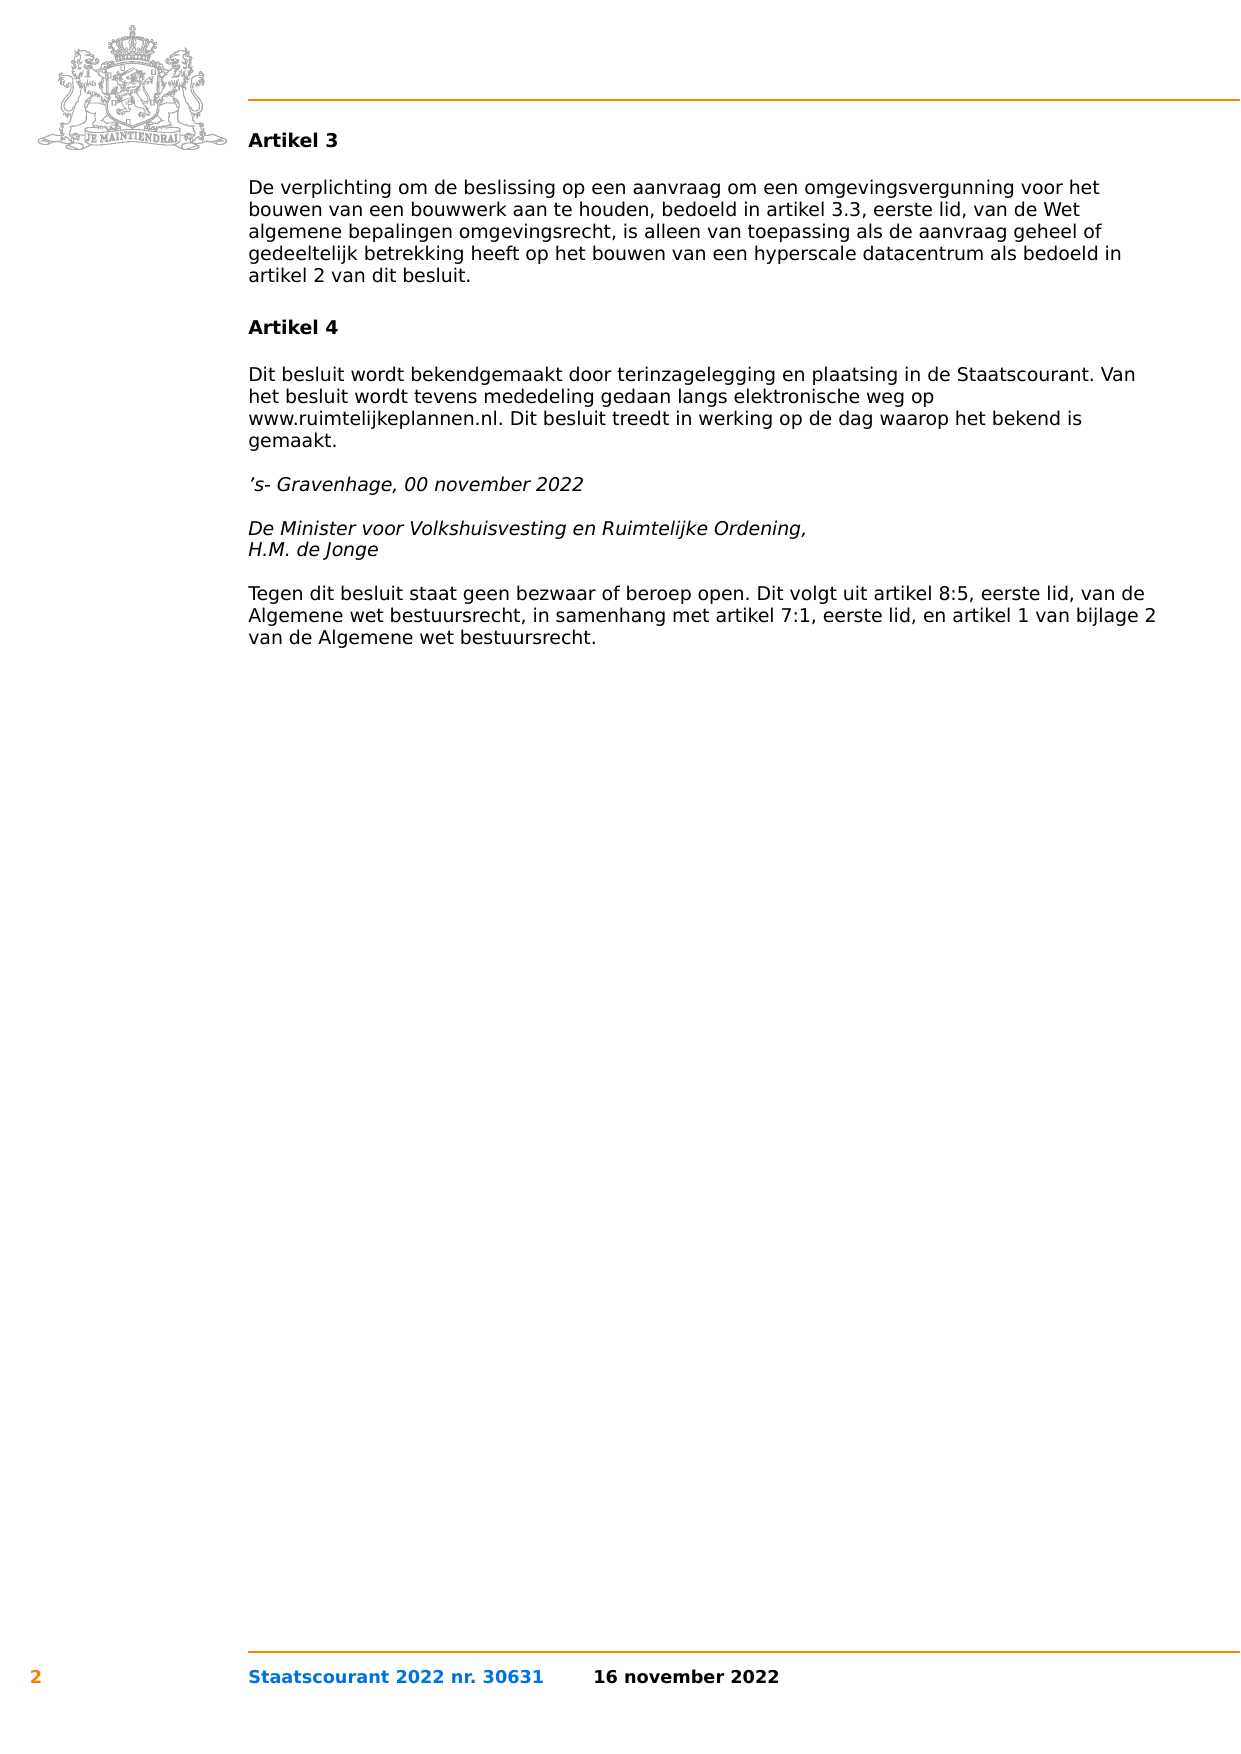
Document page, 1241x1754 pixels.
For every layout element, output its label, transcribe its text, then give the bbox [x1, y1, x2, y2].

text De Minister voor Volkshuisvesting en Ruimtelijke Ordening, H.M. de Jonge [248, 517, 1163, 561]
text ’s- Gravenhage, 00 november 2022 [248, 473, 1163, 496]
text Dit besluit wordt bekendgemaakt door terinzagelegging en plaatsing in de Staatscourant. Van het besluit wordt tevens mededeling gedaan langs elektronische weg op www.ruimtelijkeplannen.nl. Dit besluit treedt in werking op de dag waarop het bekend is gemaakt. [248, 364, 1163, 452]
subtitle Artikel 4 [248, 317, 1163, 339]
text De verplichting om de beslissing op een aanvraag om een omgevingsvergunning voor het bouwen van een bouwwerk aan te houden, bedoeld in artikel 3.3, eerste lid, van de Wet algemene bepalingen omgevingsrecht, is alleen van toepassing als de aanvraag geheel of gedeeltelijk betrekking heeft op het bouwen van een hyperscale datacentrum als bedoeld in artikel 2 van dit besluit. [248, 177, 1163, 287]
text Tegen dit besluit staat geen bezwaar of beroep open. Dit volgt uit artikel 8:5, eerste lid, van de Algemene wet bestuursrecht, in samenhang met artikel 7:1, eerste lid, en artikel 1 van bijlage 2 van de Algemene wet bestuursrecht. [248, 583, 1163, 649]
subtitle Artikel 3 [248, 130, 1163, 152]
picture [38, 25, 227, 150]
